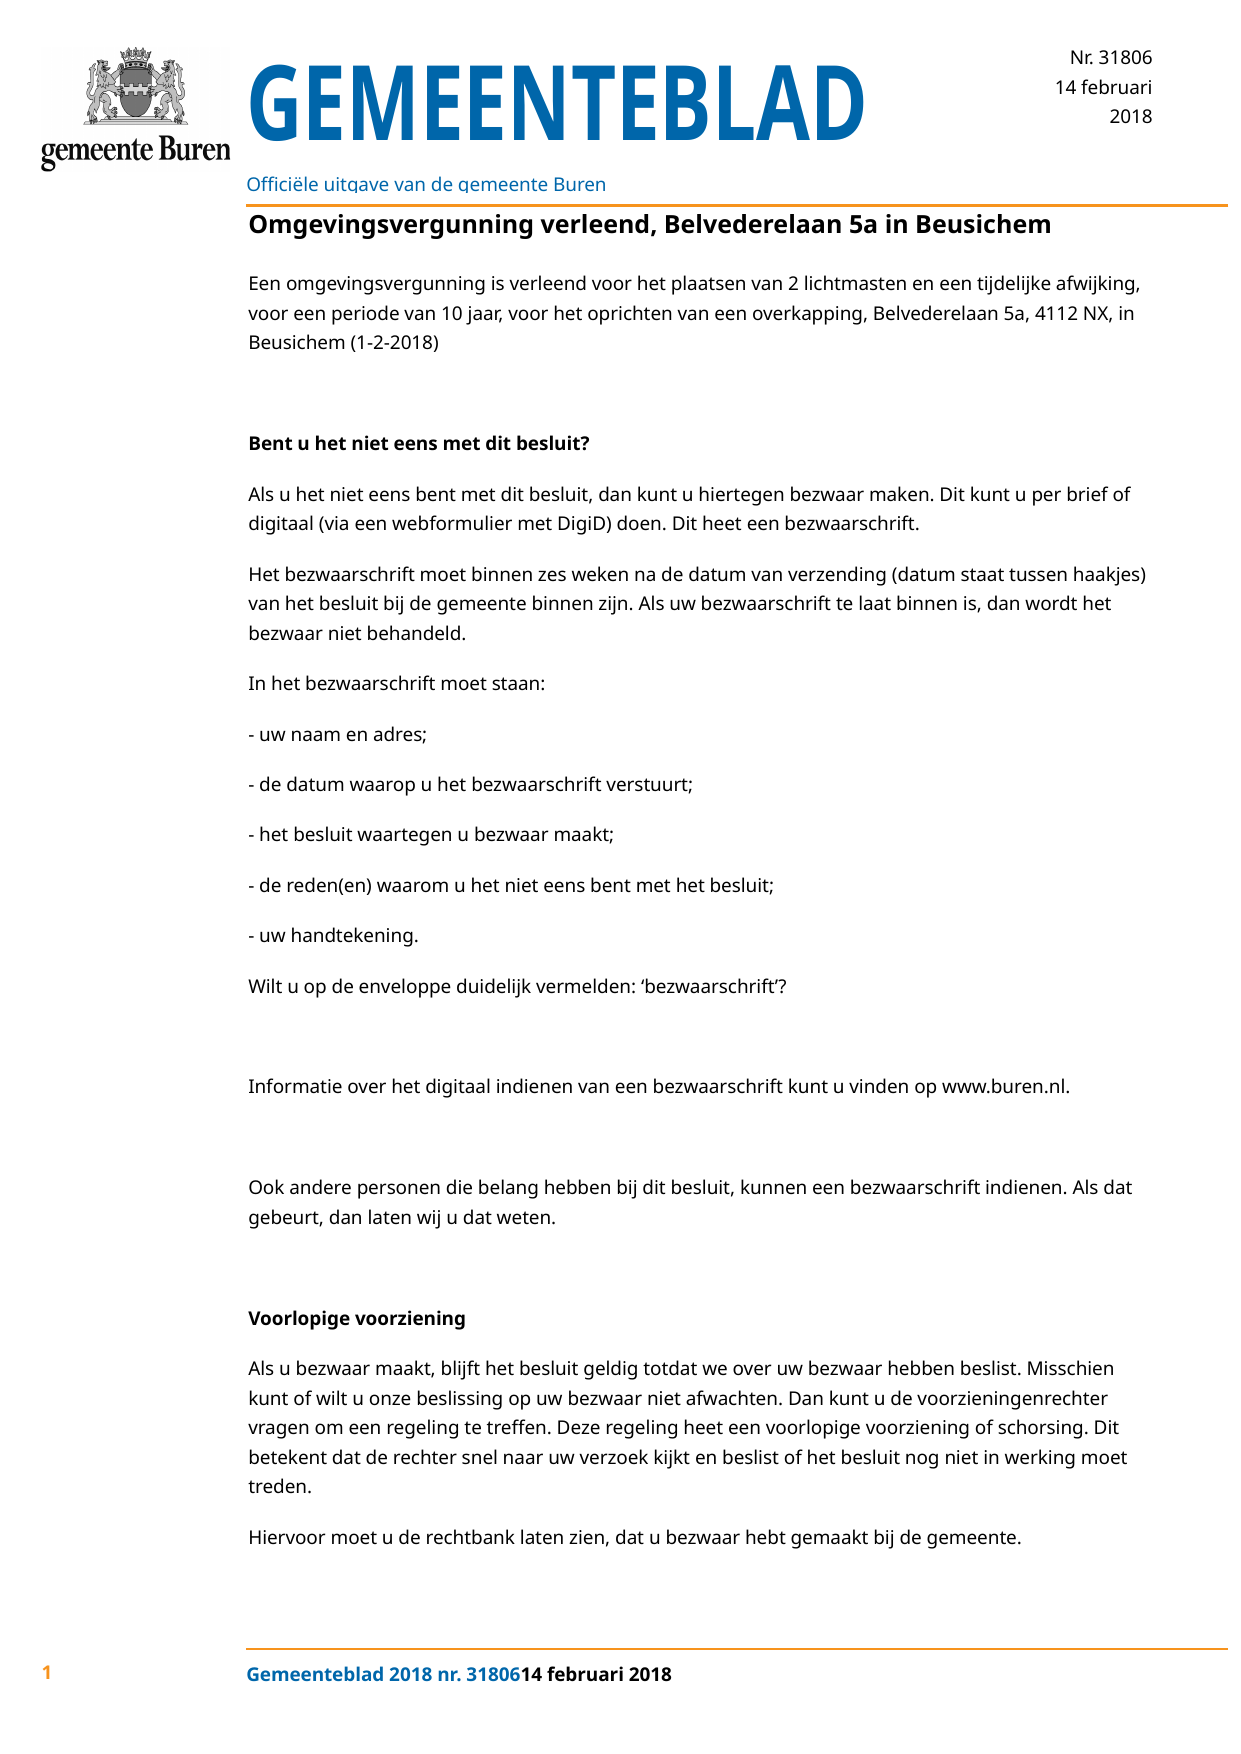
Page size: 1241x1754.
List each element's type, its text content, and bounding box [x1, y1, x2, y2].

text Bent u het niet eens met dit besluit? [248, 430, 1152, 456]
picture [41, 47, 231, 172]
text Hiervoor moet u de rechtbank laten zien, dat u bezwaar hebt gemaakt bij de gemeente. [248, 1524, 1152, 1550]
text Als u het niet eens bent met dit besluit, dan kunt u hiertegen bezwaar maken. Dit kunt u per brief of digitaal (via een webformulier met DigiD) doen. Dit heet een bezwaarschrift. [248, 481, 1152, 536]
text Het bezwaarschrift moet binnen zes weken na de datum van verzending (datum staat tussen haakjes) van het besluit bij de gemeente binnen zijn. Als uw bezwaarschrift te laat binnen is, dan wordt het bezwaar niet behandeld. [248, 561, 1152, 646]
text - het besluit waartegen u bezwaar maakt; [248, 822, 1152, 847]
text - uw handtekening. [248, 922, 1152, 948]
text - de datum waarop u het bezwaarschrift verstuurt; [248, 771, 1152, 797]
text Omgevingsvergunning verleend, Belvederelaan 5a in Beusichem [248, 207, 1152, 241]
text Voorlopige voorziening [248, 1305, 1152, 1331]
text Ook andere personen die belang hebben bij dit besluit, kunnen een bezwaarschrift indienen. Als dat gebeurt, dan laten wij u dat weten. [248, 1174, 1152, 1230]
text Als u bezwaar maakt, blijft het besluit geldig totdat we over uw bezwaar hebben beslist. Misschien kunt of wilt u onze beslissing op uw bezwaar niet afwachten. Dan kunt u de voorzieningenrechter vragen om een regeling te treffen. Deze regeling heet een voorlopige voorziening of schorsing. Dit betekent dat de rechter snel naar uw verzoek kijkt en beslist of het besluit nog niet in werking moet treden. [248, 1355, 1152, 1499]
text - uw naam en adres; [248, 721, 1152, 746]
text Wilt u op de enveloppe duidelijk vermelden: ‘bezwaarschrift’? [248, 973, 1152, 998]
text Informatie over het digitaal indienen van een bezwaarschrift kunt u vinden op www.buren.nl. [248, 1074, 1152, 1099]
text Een omgevingsvergunning is verleend voor het plaatsen van 2 lichtmasten en een tijdelijke afwijking, voor een periode van 10 jaar, voor het oprichten van een overkapping, Belvederelaan 5a, 4112 NX, in Beusichem (1-2-2018) [248, 270, 1152, 355]
text - de reden(en) waarom u het niet eens bent met het besluit; [248, 872, 1152, 898]
text In het bezwaarschrift moet staan: [248, 670, 1152, 696]
